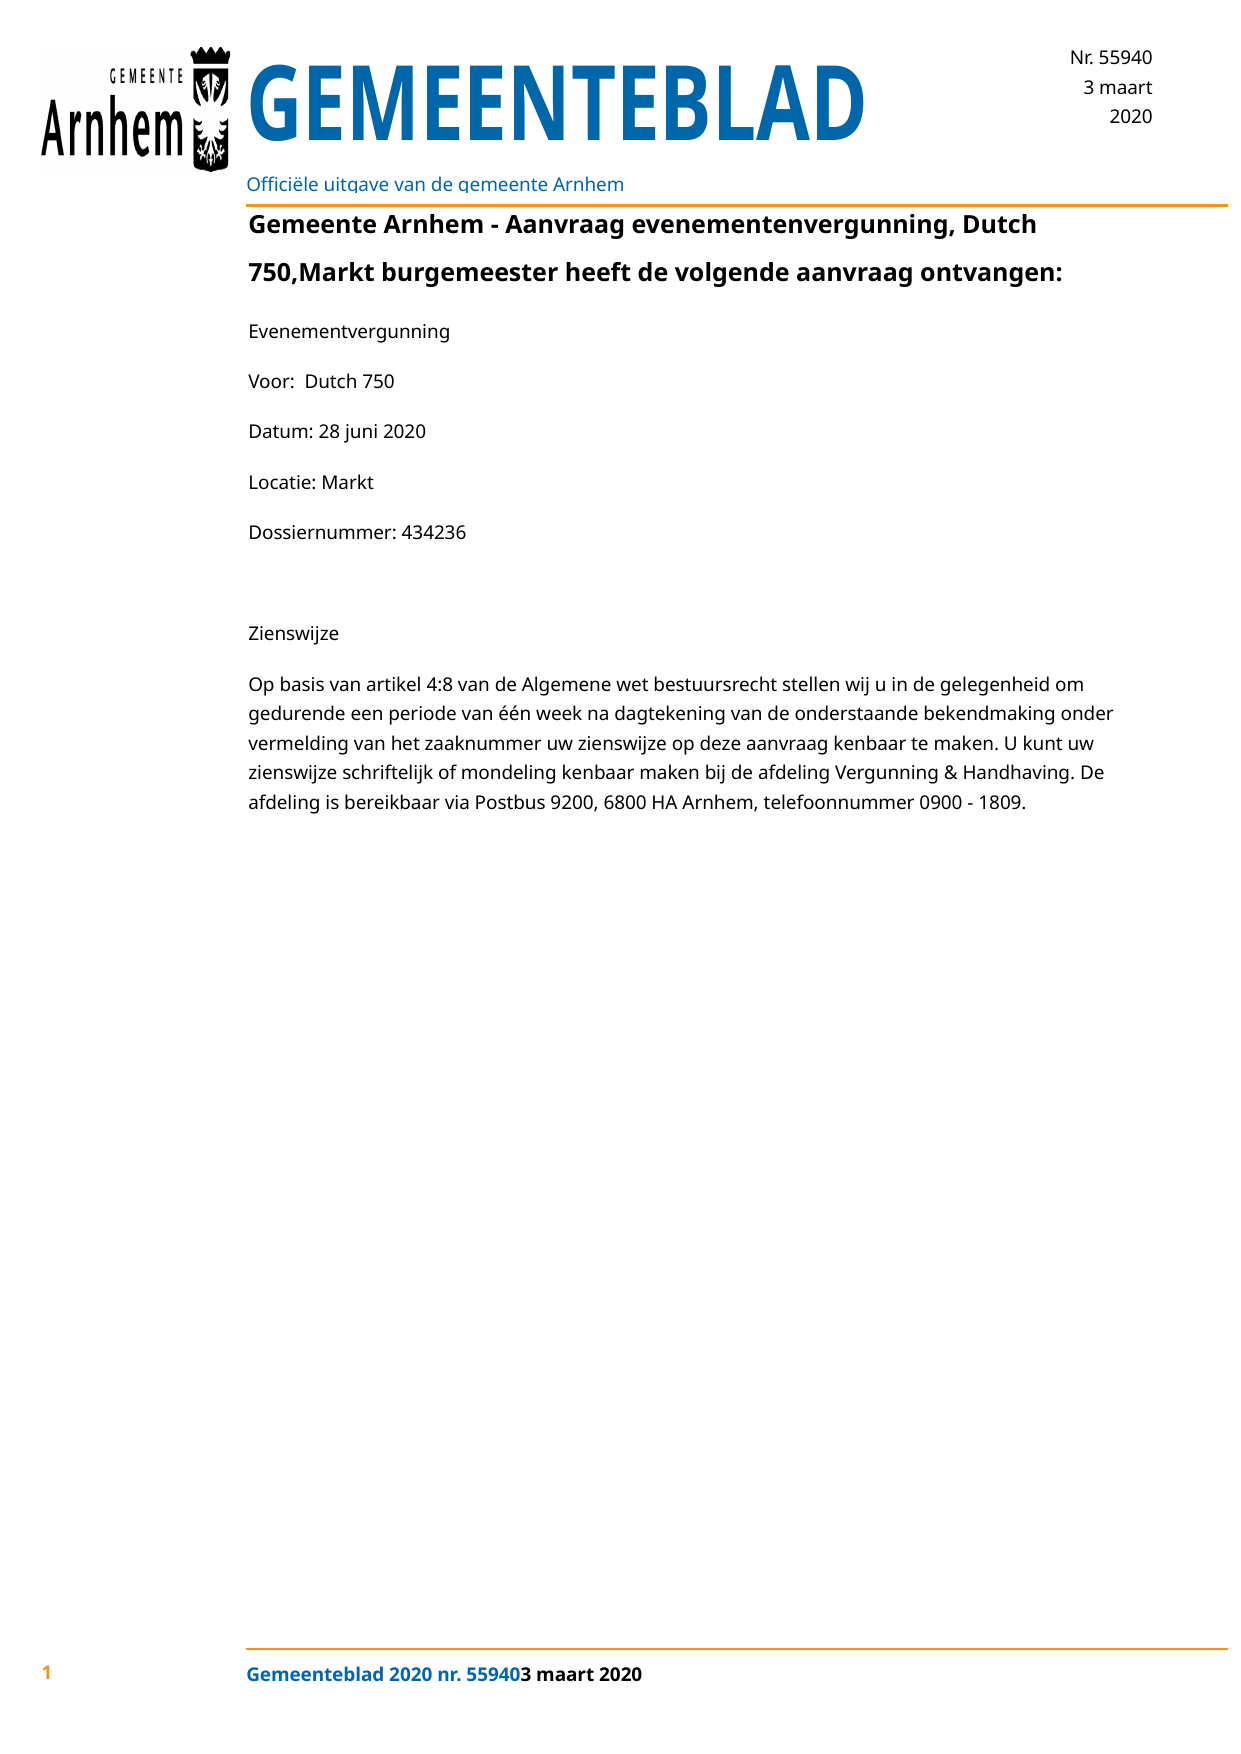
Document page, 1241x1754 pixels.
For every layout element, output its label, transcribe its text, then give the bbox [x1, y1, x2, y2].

text Gemeente Arnhem - Aanvraag evenementenvergunning, Dutch 750,Markt burgemeester heeft de volgende aanvraag ontvangen: [248, 207, 1152, 288]
text Evenementvergunning [248, 318, 1152, 344]
text Datum: 28 juni 2020 [248, 419, 1152, 444]
text Locatie: Markt [248, 469, 1152, 495]
picture [41, 47, 231, 172]
text Voor: Dutch 750 [248, 368, 1152, 394]
text Op basis van artikel 4:8 van de Algemene wet bestuursrecht stellen wij u in de gelegenheid om gedurende een periode van één week na dagtekening van de onderstaande bekendmaking onder vermelding van het zaaknummer uw zienswijze op deze aanvraag kenbaar te maken. U kunt uw zienswijze schriftelijk of mondeling kenbaar maken bij de afdeling Vergunning & Handhaving. De afdeling is bereikbaar via Postbus 9200, 6800 HA Arnhem, telefoonnummer 0900 - 1809. [248, 671, 1152, 815]
text Dossiernummer: 434236 [248, 519, 1152, 545]
text Zienswijze [248, 620, 1152, 646]
